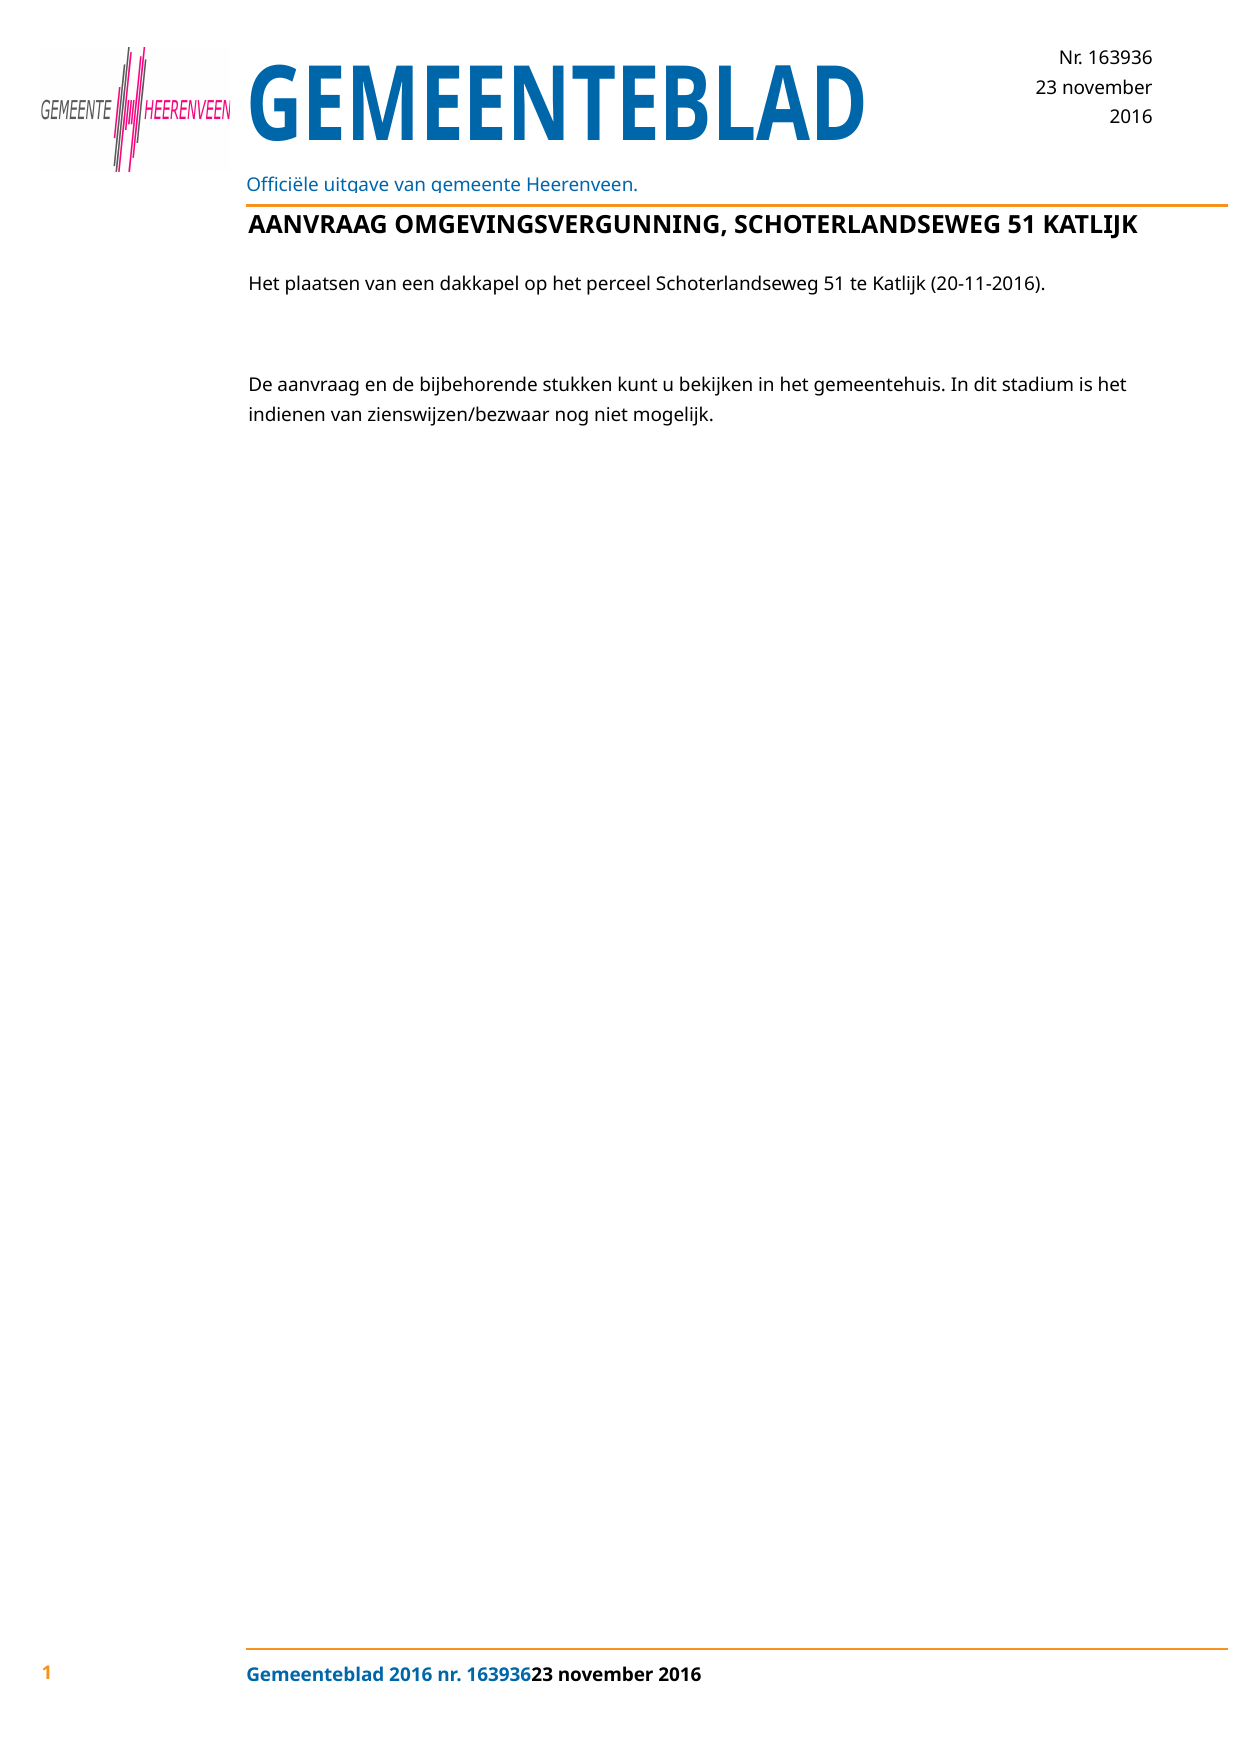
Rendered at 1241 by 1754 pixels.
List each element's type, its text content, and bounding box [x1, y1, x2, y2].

text De aanvraag en de bijbehorende stukken kunt u bekijken in het gemeentehuis. In dit stadium is het indienen van zienswijzen/bezwaar nog niet mogelijk. [248, 371, 1152, 426]
text Het plaatsen van een dakkapel op het perceel Schoterlandseweg 51 te Katlijk (20-11-2016). [248, 270, 1152, 296]
text AANVRAAG OMGEVINGSVERGUNNING, SCHOTERLANDSEWEG 51 KATLIJK [248, 207, 1152, 241]
picture [41, 47, 231, 172]
